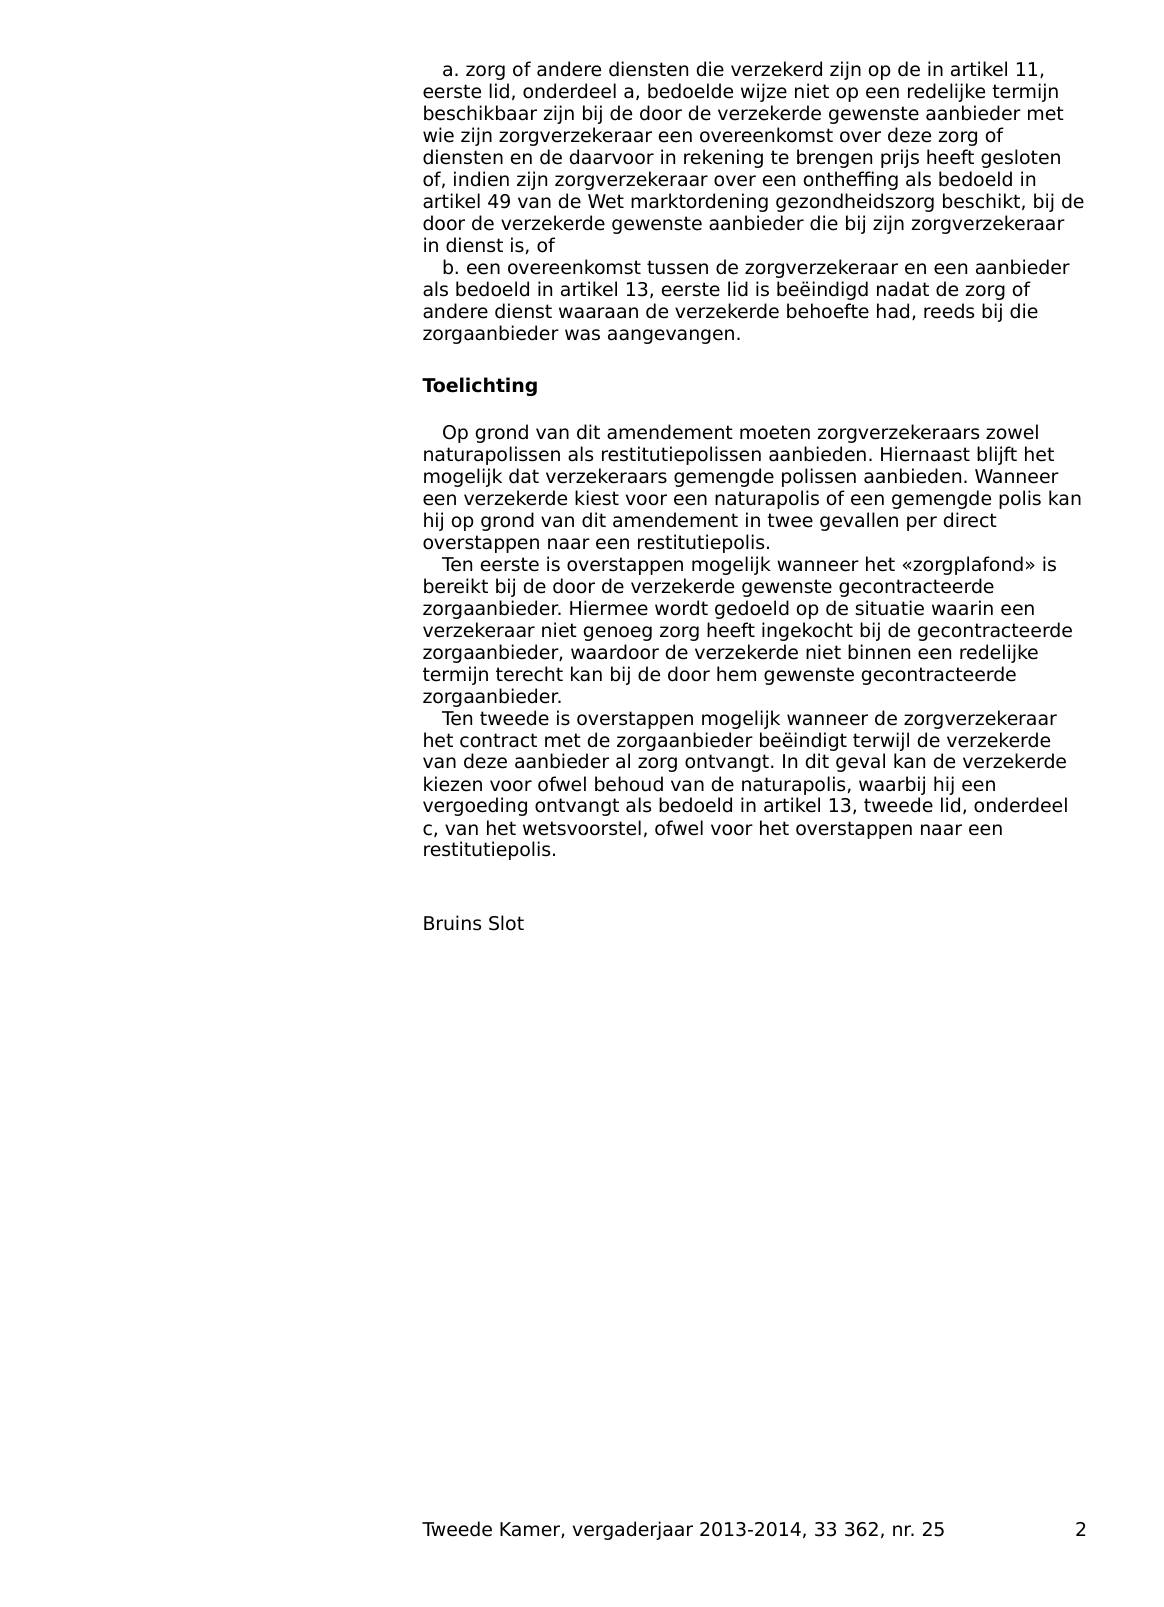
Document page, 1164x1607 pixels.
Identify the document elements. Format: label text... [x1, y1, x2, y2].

text Ten tweede is overstappen mogelijk wanneer de zorgverzekeraar het contract met de zorgaanbieder beëindigt terwijl de verzekerde van deze aanbieder al zorg ontvangt. In dit geval kan de verzekerde kiezen voor ofwel behoud van de naturapolis, waarbij hij een vergoeding ontvangt als bedoeld in artikel 13, tweede lid, onderdeel c, van het wetsvoorstel, ofwel voor het overstappen naar een restitutiepolis. [422, 707, 1087, 861]
subtitle Toelichting [422, 375, 1087, 397]
text Ten eerste is overstappen mogelijk wanneer het «zorgplafond» is bereikt bij de door de verzekerde gewenste gecontracteerde zorgaanbieder. Hiermee wordt gedoeld op de situatie waarin een verzekeraar niet genoeg zorg heeft ingekocht bij de gecontracteerde zorgaanbieder, waardoor de verzekerde niet binnen een redelijke termijn terecht kan bij de door hem gewenste gecontracteerde zorgaanbieder. [422, 554, 1087, 707]
text b. een overeenkomst tussen de zorgverzekeraar en een aanbieder als bedoeld in artikel 13, eerste lid is beëindigd nadat de zorg of andere dienst waaraan de verzekerde behoefte had, reeds bij die zorgaanbieder was aangevangen. [422, 257, 1087, 345]
text Op grond van dit amendement moeten zorgverzekeraars zowel naturapolissen als restitutiepolissen aanbieden. Hiernaast blijft het mogelijk dat verzekeraars gemengde polissen aanbieden. Wanneer een verzekerde kiest voor een naturapolis of een gemengde polis kan hij op grond van dit amendement in twee gevallen per direct overstappen naar een restitutiepolis. [422, 422, 1087, 554]
text Bruins Slot [422, 891, 1087, 935]
text a. zorg of andere diensten die verzekerd zijn op de in artikel 11, eerste lid, onderdeel a, bedoelde wijze niet op een redelijke termijn beschikbaar zijn bij de door de verzekerde gewenste aanbieder met wie zijn zorgverzekeraar een overeenkomst over deze zorg of diensten en de daarvoor in rekening te brengen prijs heeft gesloten of, indien zijn zorgverzekeraar over een ontheffing als bedoeld in artikel 49 van de Wet marktordening gezondheidszorg beschikt, bij de door de verzekerde gewenste aanbieder die bij zijn zorgverzekeraar in dienst is, of [422, 59, 1087, 257]
